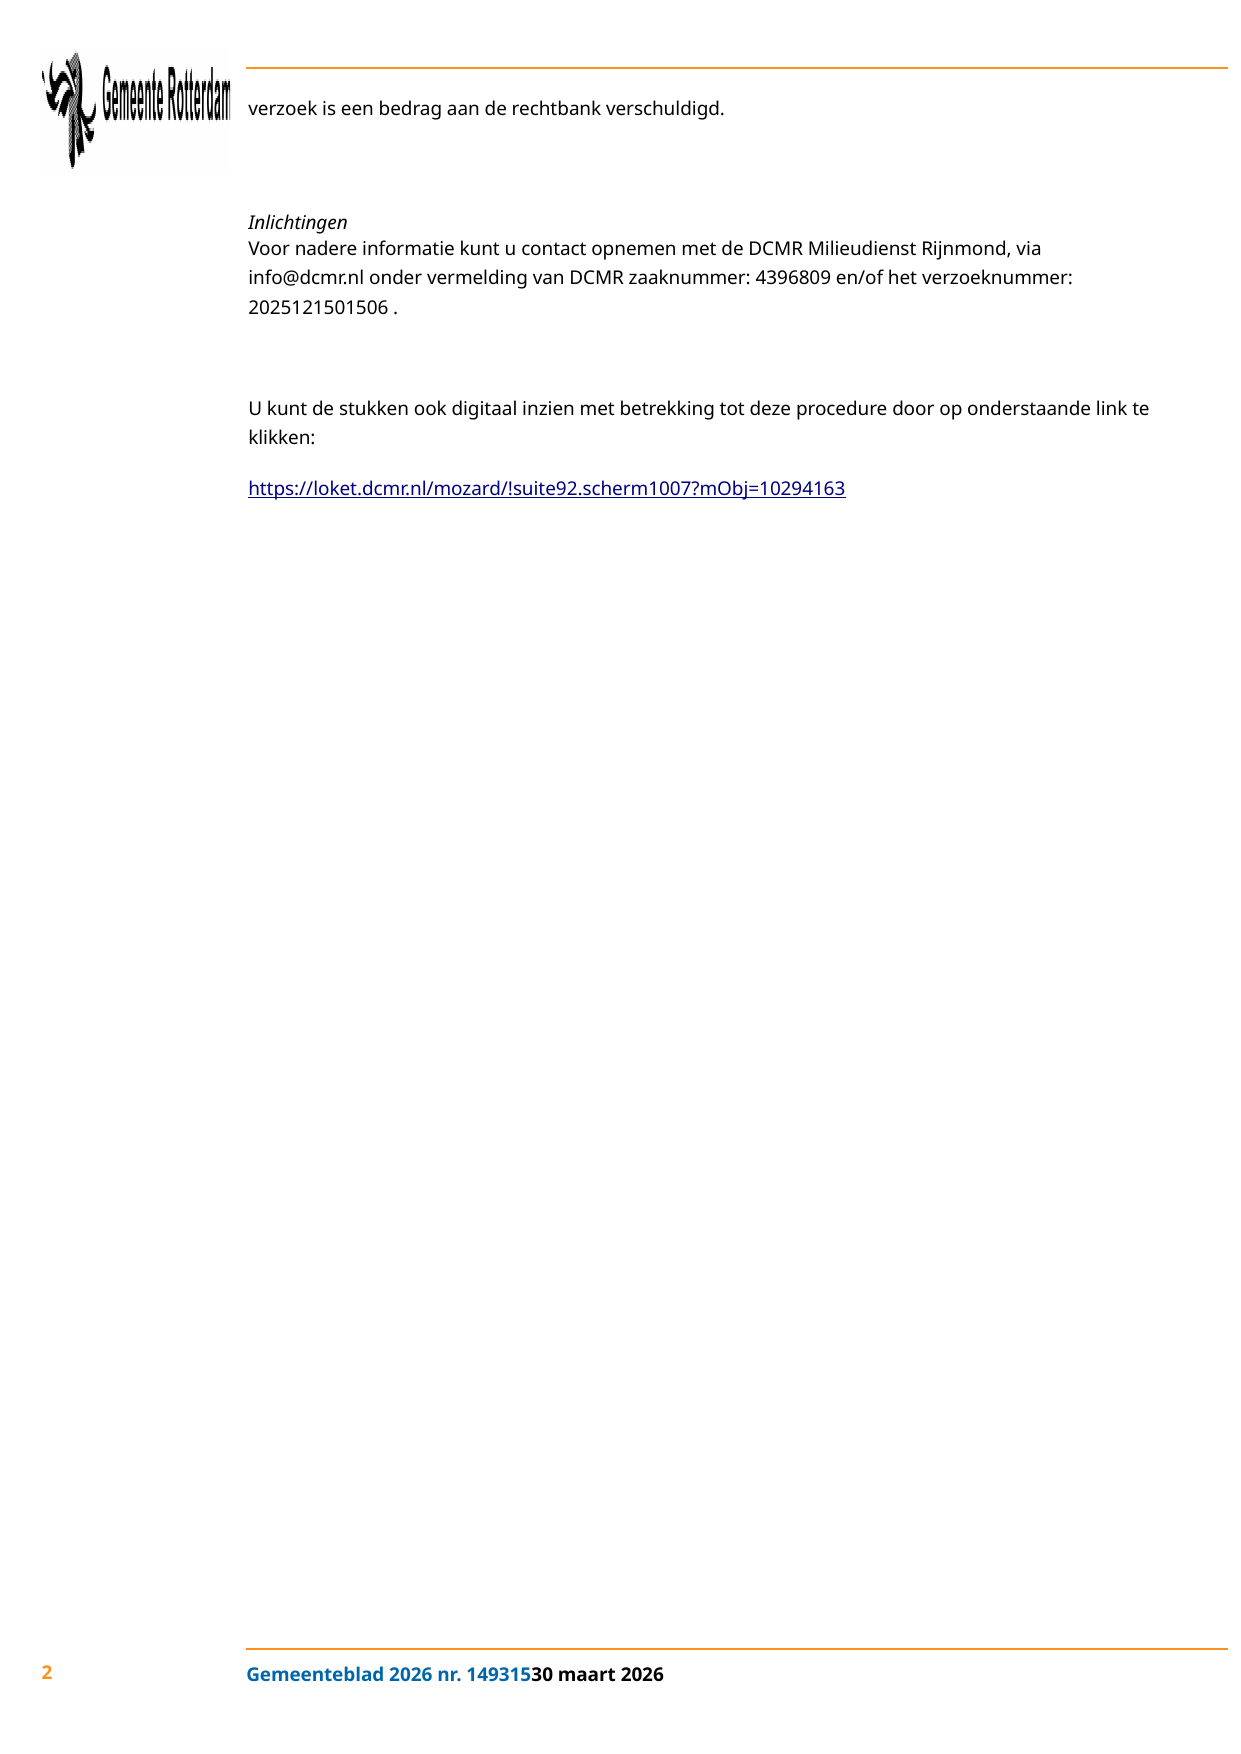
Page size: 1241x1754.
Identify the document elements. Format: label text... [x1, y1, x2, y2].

text U kunt de stukken ook digitaal inzien met betrekking tot deze procedure door op onderstaande link te klikken: [248, 395, 1152, 450]
text Voor nadere informatie kunt u contact opnemen met de DCMR Milieudienst Rijnmond, via info@dcmr.nl onder vermelding van DCMR zaaknummer: 4396809 en/of het verzoeknummer: 2025121501506 . [248, 235, 1152, 320]
text https://loket.dcmr.nl/mozard/!suite92.scherm1007?mObj=10294163 [248, 475, 1152, 501]
text verzoek is een bedrag aan de rechtbank verschuldigd. [248, 95, 1152, 121]
picture [41, 47, 231, 172]
text Inlichtingen [248, 209, 1152, 235]
